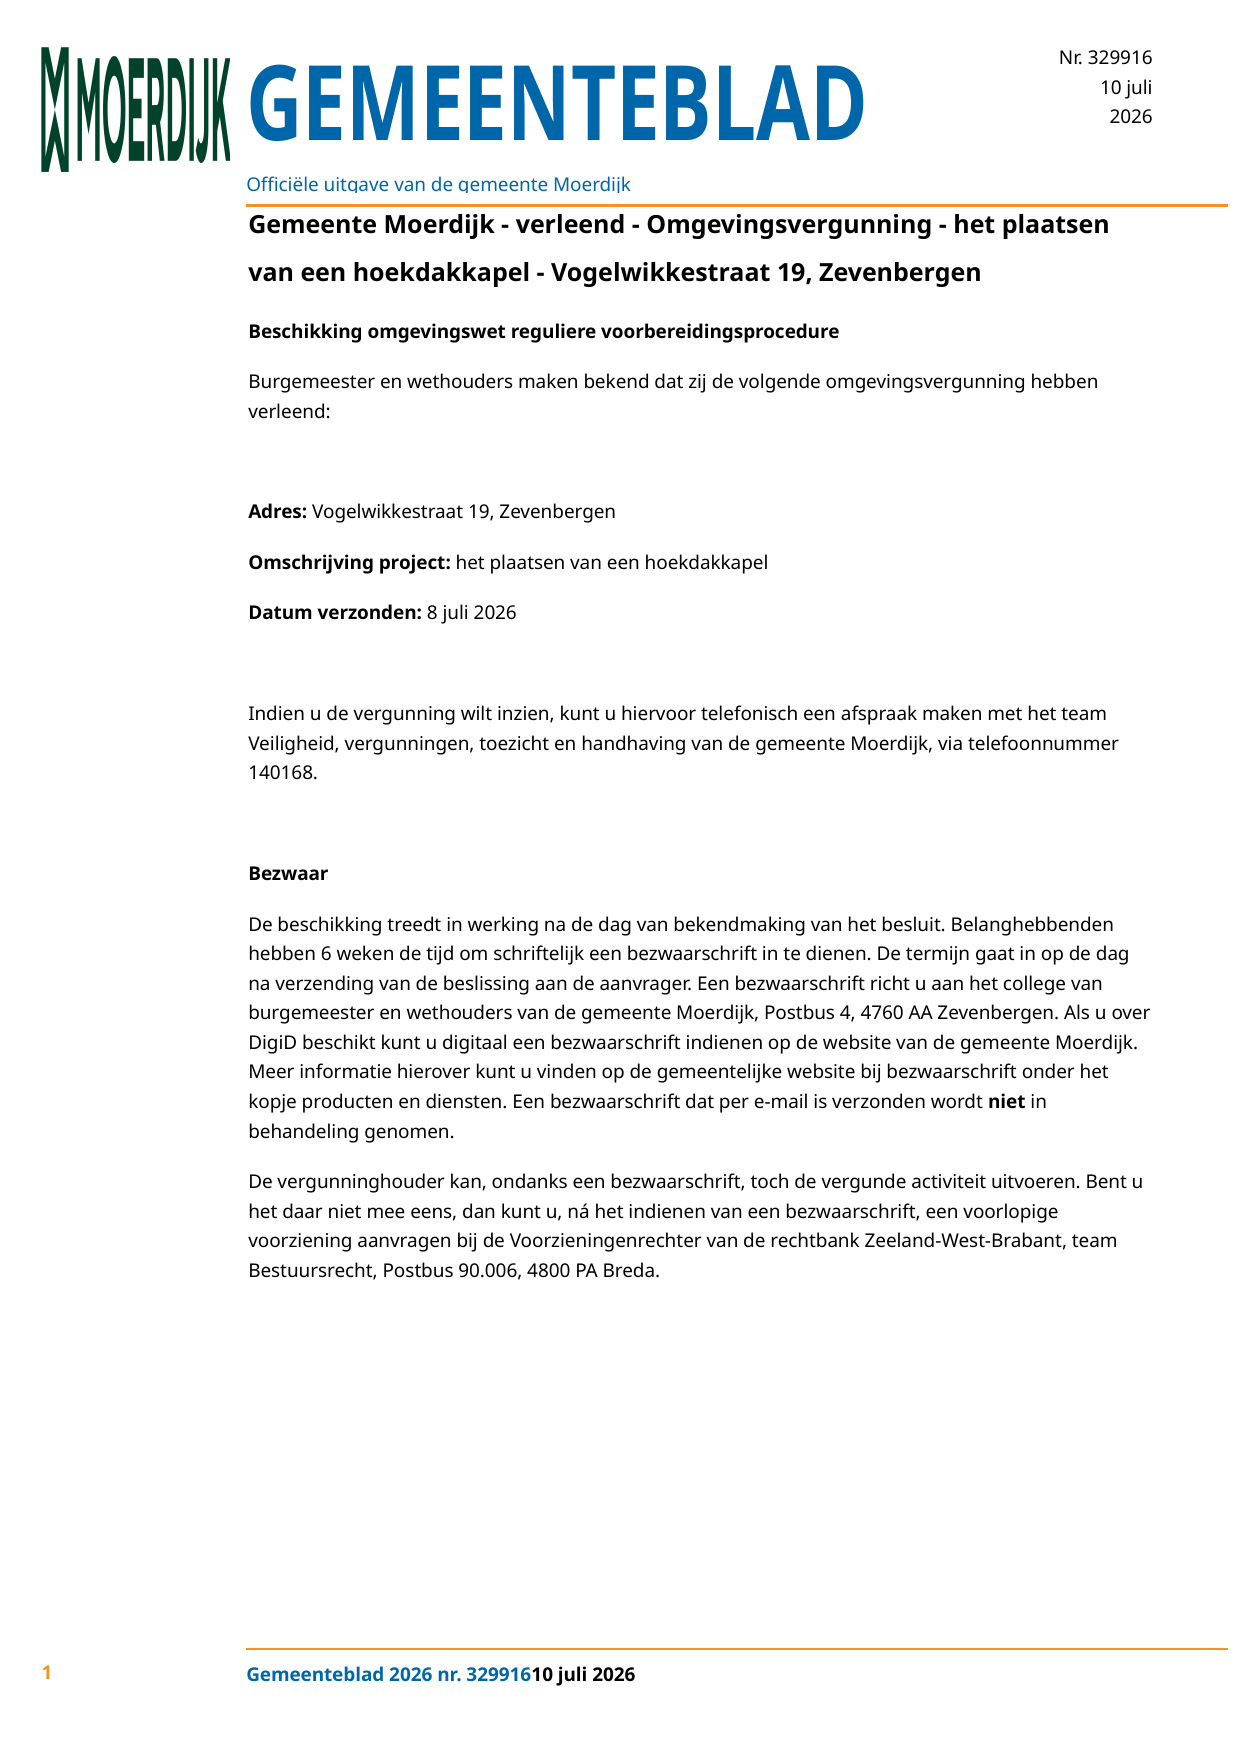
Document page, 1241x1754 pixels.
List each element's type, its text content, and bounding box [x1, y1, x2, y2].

text De vergunninghouder kan, ondanks een bezwaarschrift, toch de vergunde activiteit uitvoeren. Bent u het daar niet mee eens, dan kunt u, ná het indienen van een bezwaarschrift, een voorlopige voorziening aanvragen bij de Voorzieningenrechter van de rechtbank Zeeland-West-Brabant, team Bestuursrecht, Postbus 90.006, 4800 PA Breda. [248, 1168, 1152, 1283]
text Bezwaar [248, 860, 1152, 886]
text Gemeente Moerdijk - verleend - Omgevingsvergunning - het plaatsen van een hoekdakkapel - Vogelwikkestraat 19, Zevenbergen [248, 207, 1152, 288]
text Indien u de vergunning wilt inzien, kunt u hiervoor telefonisch een afspraak maken met het team Veiligheid, vergunningen, toezicht en handhaving van de gemeente Moerdijk, via telefoonnummer 140168. [248, 700, 1152, 785]
text Adres: Vogelwikkestraat 19, Zevenbergen [248, 499, 1152, 524]
picture [41, 47, 231, 172]
text Burgemeester en wethouders maken bekend dat zij de volgende omgevingsvergunning hebben verleend: [248, 368, 1152, 424]
text De beschikking treedt in werking na de dag van bekendmaking van het besluit. Belanghebbenden hebben 6 weken de tijd om schriftelijk een bezwaarschrift in te dienen. De termijn gaat in op de dag na verzending van de beslissing aan de aanvrager. Een bezwaarschrift richt u aan het college van burgemeester en wethouders van de gemeente Moerdijk, Postbus 4, 4760 AA Zevenbergen. Als u over DigiD beschikt kunt u digitaal een bezwaarschrift indienen op de website van de gemeente Moerdijk. Meer informatie hierover kunt u vinden op de gemeentelijke website bij bezwaarschrift onder het kopje producten en diensten. Een bezwaarschrift dat per e-mail is verzonden wordt niet in behandeling genomen. [248, 911, 1152, 1144]
text Datum verzonden: 8 juli 2026 [248, 599, 1152, 625]
text Omschrijving project: het plaatsen van een hoekdakkapel [248, 549, 1152, 575]
text Beschikking omgevingswet reguliere voorbereidingsprocedure [248, 318, 1152, 344]
